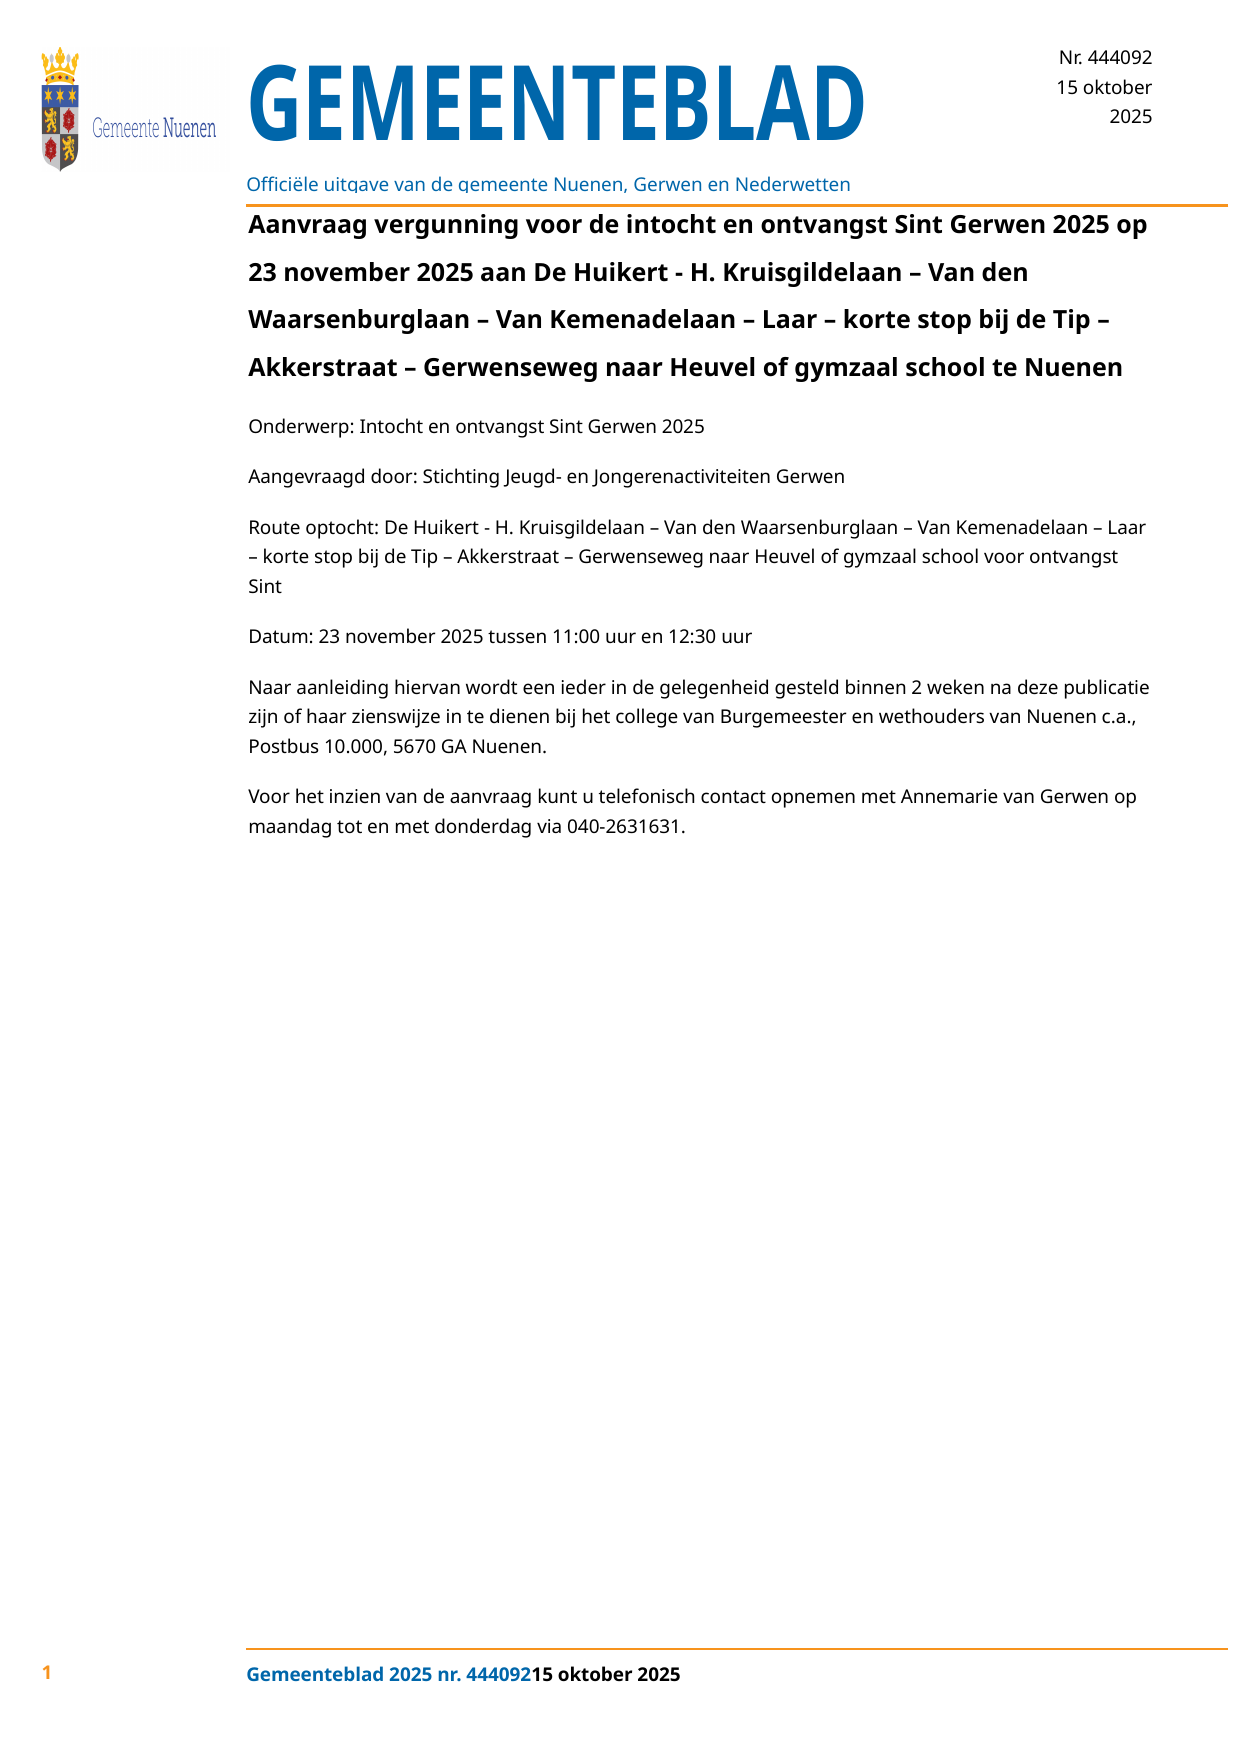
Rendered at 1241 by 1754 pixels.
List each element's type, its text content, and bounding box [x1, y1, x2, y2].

text Onderwerp: Intocht en ontvangst Sint Gerwen 2025 [248, 413, 1152, 439]
picture [41, 47, 231, 172]
text Aangevraagd door: Stichting Jeugd- en Jongerenactiviteiten Gerwen [248, 463, 1152, 489]
text Route optocht: De Huikert - H. Kruisgildelaan – Van den Waarsenburglaan – Van Kemenadelaan – Laar – korte stop bij de Tip – Akkerstraat – Gerwenseweg naar Heuvel of gymzaal school voor ontvangst Sint [248, 514, 1152, 599]
text Voor het inzien van de aanvraag kunt u telefonisch contact opnemen met Annemarie van Gerwen op maandag tot en met donderdag via 040-2631631. [248, 783, 1152, 839]
text Aanvraag vergunning voor de intocht en ontvangst Sint Gerwen 2025 op 23 november 2025 aan De Huikert - H. Kruisgildelaan – Van den Waarsenburglaan – Van Kemenadelaan – Laar – korte stop bij de Tip – Akkerstraat – Gerwenseweg naar Heuvel of gymzaal school te Nuenen [248, 207, 1152, 384]
text Naar aanleiding hiervan wordt een ieder in de gelegenheid gesteld binnen 2 weken na deze publicatie zijn of haar zienswijze in te dienen bij het college van Burgemeester en wethouders van Nuenen c.a., Postbus 10.000, 5670 GA Nuenen. [248, 674, 1152, 759]
text Datum: 23 november 2025 tussen 11:00 uur en 12:30 uur [248, 623, 1152, 649]
